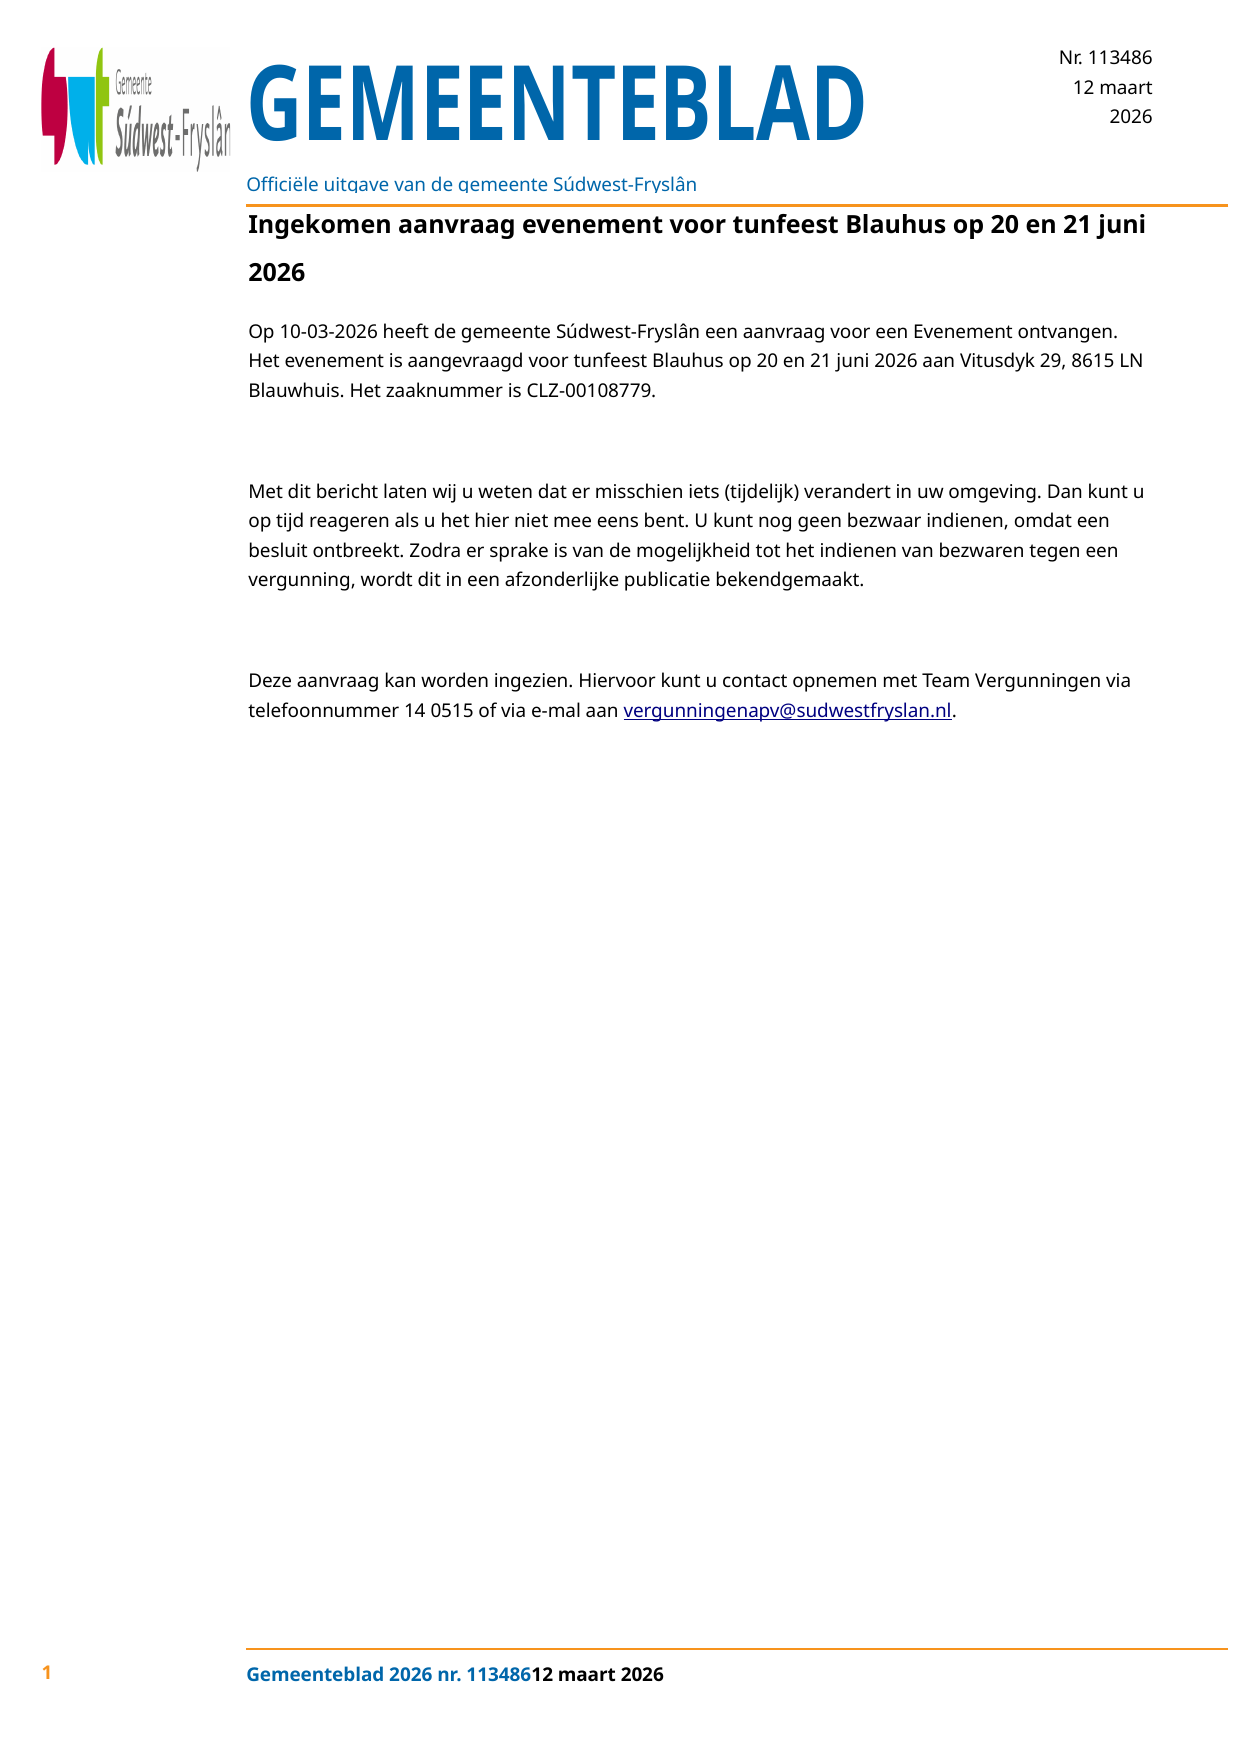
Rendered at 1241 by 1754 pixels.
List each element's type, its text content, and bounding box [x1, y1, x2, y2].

text Deze aanvraag kan worden ingezien. Hiervoor kunt u contact opnemen met Team Vergunningen via telefoonnummer 14 0515 of via e-mal aan vergunningenapv@sudwestfryslan.nl. [248, 667, 1152, 723]
text Met dit bericht laten wij u weten dat er misschien iets (tijdelijk) verandert in uw omgeving. Dan kunt u op tijd reageren als u het hier niet mee eens bent. U kunt nog geen bezwaar indienen, omdat een besluit ontbreekt. Zodra er sprake is van de mogelijkheid tot het indienen van bezwaren tegen een vergunning, wordt dit in een afzonderlijke publicatie bekendgemaakt. [248, 478, 1152, 592]
picture [41, 47, 231, 172]
text Ingekomen aanvraag evenement voor tunfeest Blauhus op 20 en 21 juni 2026 [248, 207, 1152, 288]
text Op 10-03-2026 heeft de gemeente Súdwest-Fryslân een aanvraag voor een Evenement ontvangen. Het evenement is aangevraagd voor tunfeest Blauhus op 20 en 21 juni 2026 aan Vitusdyk 29, 8615 LN Blauwhuis. Het zaaknummer is CLZ-00108779. [248, 318, 1152, 403]
